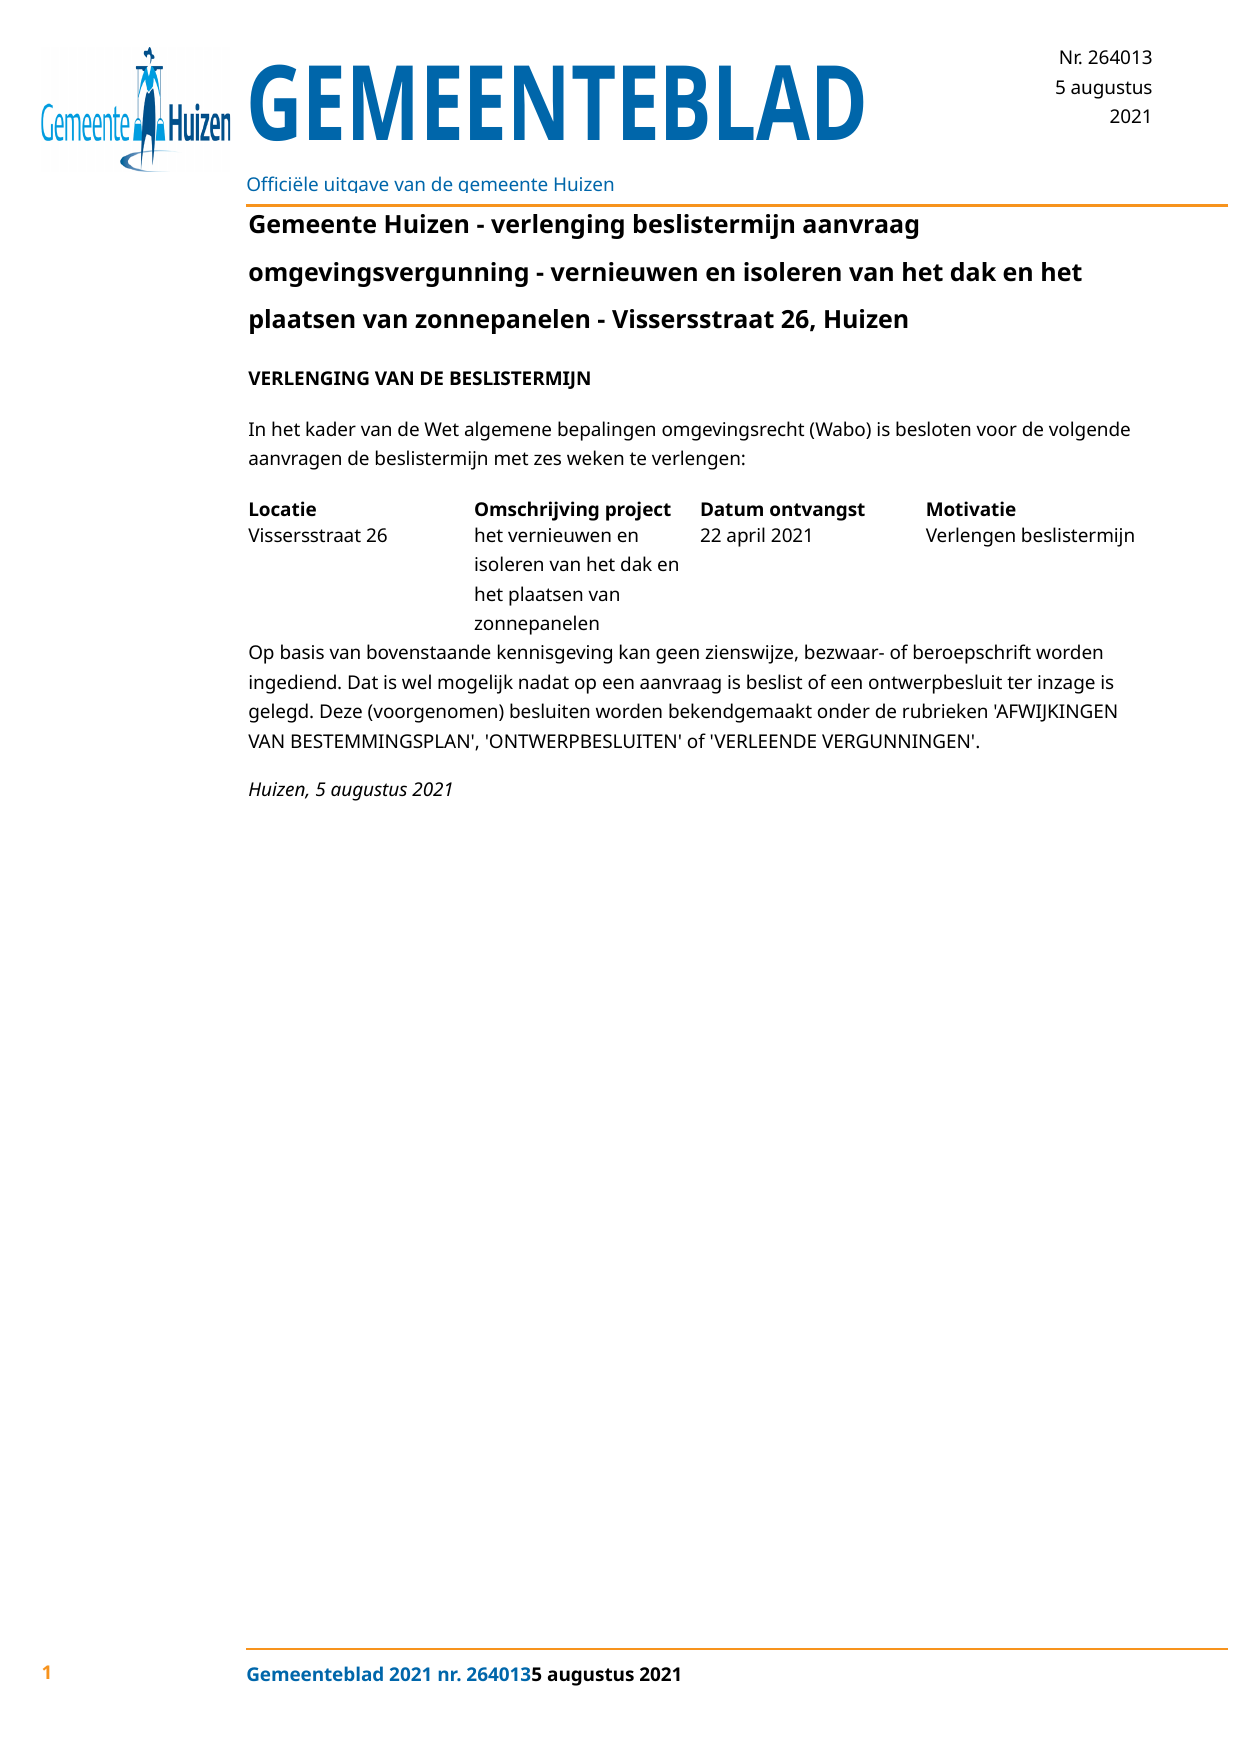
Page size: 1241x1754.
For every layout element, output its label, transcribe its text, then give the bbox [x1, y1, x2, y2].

picture [41, 47, 231, 172]
table_cell 22 april 2021 [700, 522, 926, 636]
table_header Locatie [248, 496, 474, 522]
text In het kader van de Wet algemene bepalingen omgevingsrecht (Wabo) is besloten voor de volgende aanvragen de beslistermijn met zes weken te verlengen: [248, 416, 1152, 471]
text VERLENGING VAN DE BESLISTERMIJN [248, 366, 1152, 391]
text Huizen, 5 augustus 2021 [248, 776, 1152, 802]
text Gemeente Huizen - verlenging beslistermijn aanvraag omgevingsvergunning - vernieuwen en isoleren van het dak en het plaatsen van zonnepanelen - Vissersstraat 26, Huizen [248, 207, 1152, 336]
text Op basis van bovenstaande kennisgeving kan geen zienswijze, bezwaar- of beroepschrift worden ingediend. Dat is wel mogelijk nadat op een aanvraag is beslist of een ontwerpbesluit ter inzage is gelegd. Deze (voorgenomen) besluiten worden bekendgemaakt onder de rubrieken 'AFWIJKINGEN VAN BESTEMMINGSPLAN', 'ONTWERPBESLUITEN' of 'VERLEENDE VERGUNNINGEN'. [248, 639, 1152, 754]
table_cell Verlengen beslistermijn [926, 522, 1152, 636]
table_header Omschrijving project [474, 496, 700, 522]
table_cell het vernieuwen en isoleren van het dak en het plaatsen van zonnepanelen [474, 522, 700, 636]
table_header Datum ontvangst [700, 496, 926, 522]
table_header Motivatie [926, 496, 1152, 522]
table_cell Vissersstraat 26 [248, 522, 474, 636]
